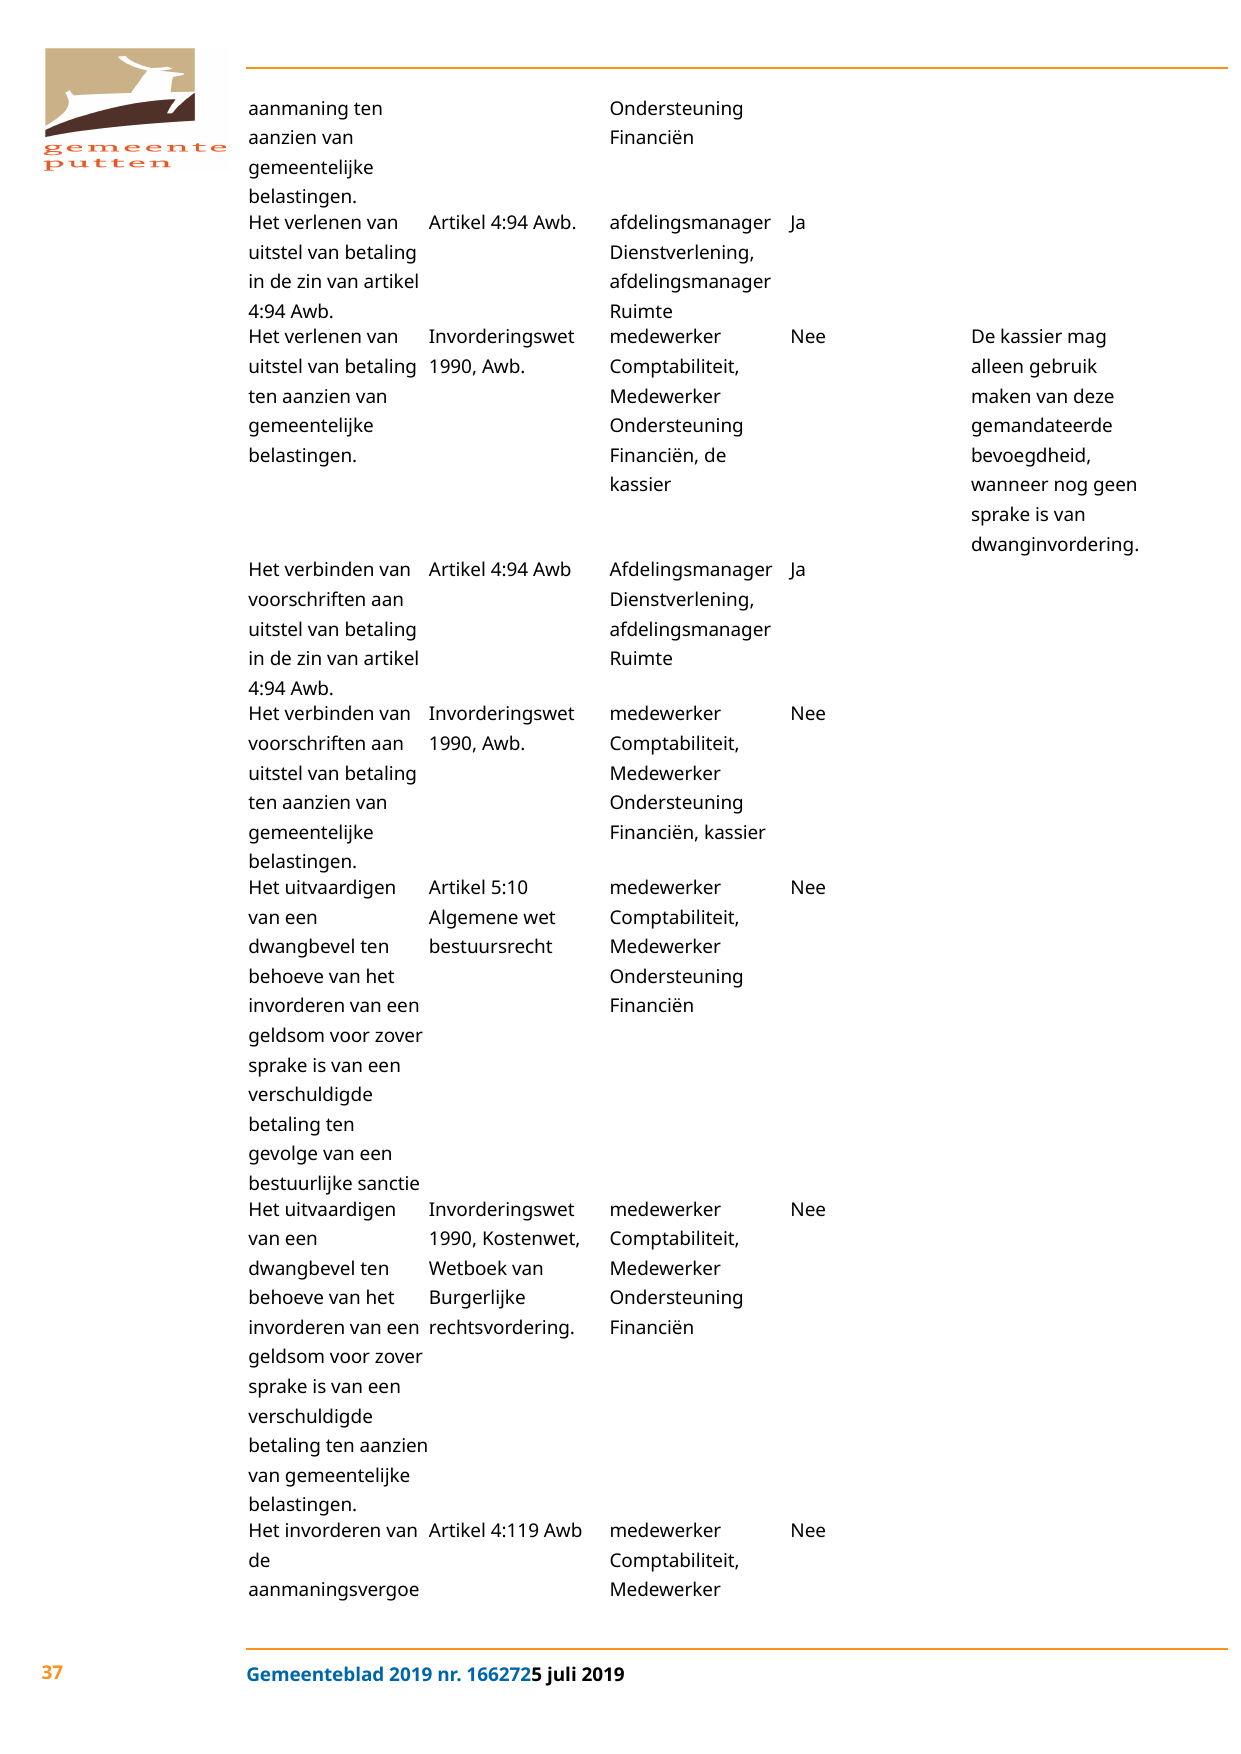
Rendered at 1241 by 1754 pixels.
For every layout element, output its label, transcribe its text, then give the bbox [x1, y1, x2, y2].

table_cell Nee [790, 1518, 971, 1602]
table_cell Het uitvaardigen van een dwangbevel ten behoeve van het invorderen van een geldsom voor zover sprake is van een verschuldigde betaling ten gevolge van een bestuurlijke sanctie [248, 874, 429, 1196]
table_cell Artikel 4:119 Awb [429, 1518, 609, 1602]
table_cell Afdelingsmanager Dienstverlening, afdelingsmanager Ruimte [609, 557, 790, 701]
table_cell De kassier mag alleen gebruik maken van deze gemandateerde bevoegdheid, wanneer nog geen sprake is van dwanginvordering. [971, 324, 1152, 557]
table_cell Nee [790, 701, 971, 874]
table_cell medewerker Comptabiliteit, Medewerker [609, 1518, 790, 1602]
table_cell Het verlenen van uitstel van betaling ten aanzien van gemeentelijke belastingen. [248, 324, 429, 557]
table_cell Het invorderen van de aanmaningsvergoe [248, 1518, 429, 1602]
table_cell medewerker Comptabiliteit, Medewerker Ondersteuning Financiën [609, 874, 790, 1196]
table_cell [790, 95, 971, 209]
table_cell [971, 1196, 1152, 1517]
table_cell Artikel 4:94 Awb. [429, 209, 609, 324]
table_cell afdelingsmanager Dienstverlening, afdelingsmanager Ruimte [609, 209, 790, 324]
table_cell [971, 1518, 1152, 1602]
table_cell Het verbinden van voorschriften aan uitstel van betaling ten aanzien van gemeentelijke belastingen. [248, 701, 429, 874]
table_cell [971, 209, 1152, 324]
table_cell [971, 874, 1152, 1196]
table_cell Ja [790, 557, 971, 701]
table_cell Invorderingswet 1990, Awb. [429, 324, 609, 557]
table_cell medewerker Comptabiliteit, Medewerker Ondersteuning Financiën [609, 1196, 790, 1517]
table_cell medewerker Comptabiliteit, Medewerker Ondersteuning Financiën, kassier [609, 701, 790, 874]
table_cell Ondersteuning Financiën [609, 95, 790, 209]
picture [41, 47, 231, 172]
table_cell aanmaning ten aanzien van gemeentelijke belastingen. [248, 95, 429, 209]
table_cell Artikel 4:94 Awb [429, 557, 609, 701]
table_cell [429, 95, 609, 209]
table_cell medewerker Comptabiliteit, Medewerker Ondersteuning Financiën, de kassier [609, 324, 790, 557]
table_cell Artikel 5:10 Algemene wet bestuursrecht [429, 874, 609, 1196]
table_cell [971, 95, 1152, 209]
table_cell Nee [790, 874, 971, 1196]
table_cell Het verlenen van uitstel van betaling in de zin van artikel 4:94 Awb. [248, 209, 429, 324]
table_cell Nee [790, 324, 971, 557]
table_cell Nee [790, 1196, 971, 1517]
table_cell [971, 701, 1152, 874]
table_cell Invorderingswet 1990, Kostenwet, Wetboek van Burgerlijke rechtsvordering. [429, 1196, 609, 1517]
table_cell [971, 557, 1152, 701]
table_cell Ja [790, 209, 971, 324]
table_cell Het verbinden van voorschriften aan uitstel van betaling in de zin van artikel 4:94 Awb. [248, 557, 429, 701]
table_cell Invorderingswet 1990, Awb. [429, 701, 609, 874]
table_cell Het uitvaardigen van een dwangbevel ten behoeve van het invorderen van een geldsom voor zover sprake is van een verschuldigde betaling ten aanzien van gemeentelijke belastingen. [248, 1196, 429, 1517]
